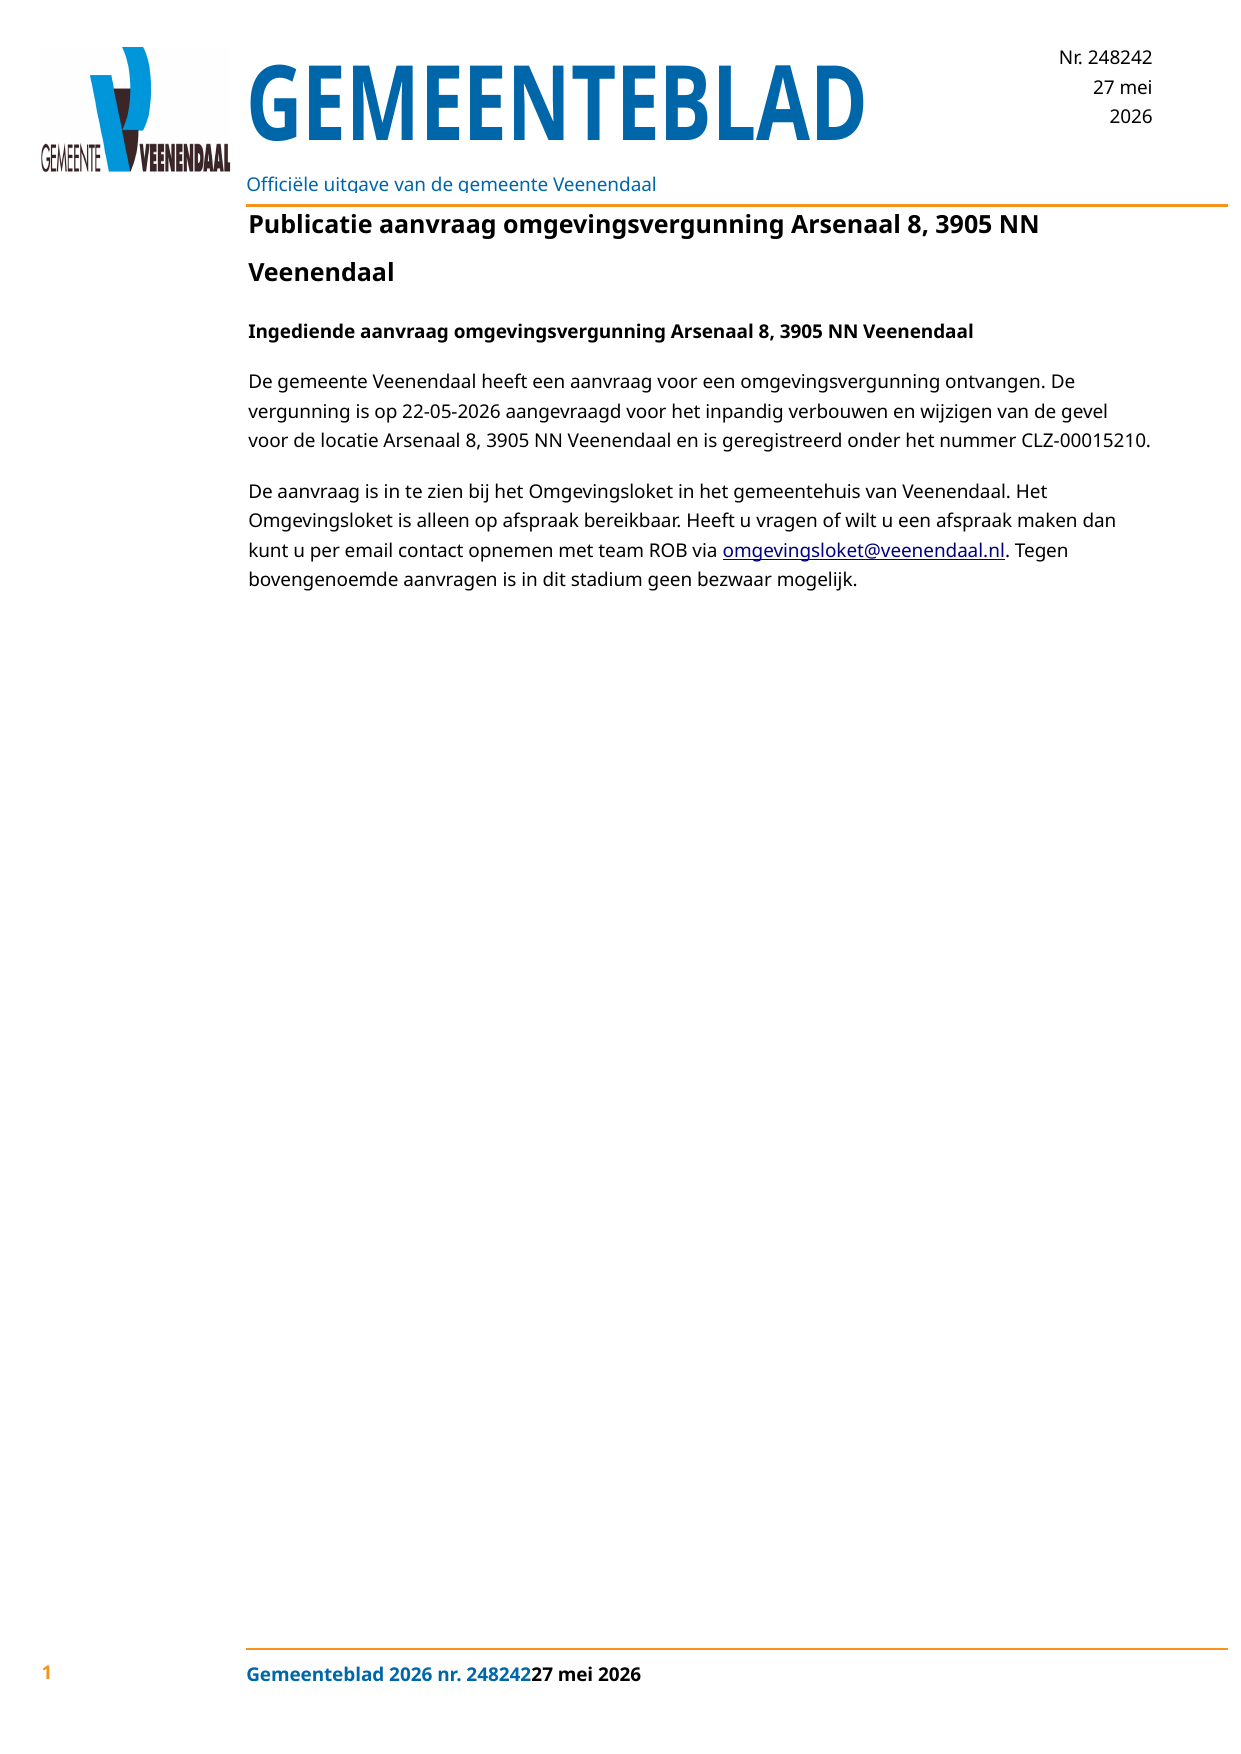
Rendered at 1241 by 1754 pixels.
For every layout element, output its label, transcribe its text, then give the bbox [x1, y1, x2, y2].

text Publicatie aanvraag omgevingsvergunning Arsenaal 8, 3905 NN Veenendaal [248, 207, 1152, 288]
picture [123, 47, 231, 172]
text De gemeente Veenendaal heeft een aanvraag voor een omgevingsvergunning ontvangen. De vergunning is op 22-05-2026 aangevraagd voor het inpandig verbouwen en wijzigen van de gevel voor de locatie Arsenaal 8, 3905 NN Veenendaal en is geregistreerd onder het nummer CLZ-00015210. [248, 368, 1152, 453]
picture [41, 47, 130, 172]
text Ingediende aanvraag omgevingsvergunning Arsenaal 8, 3905 NN Veenendaal [248, 318, 1152, 344]
text De aanvraag is in te zien bij het Omgevingsloket in het gemeentehuis van Veenendaal. Het Omgevingsloket is alleen op afspraak bereikbaar. Heeft u vragen of wilt u een afspraak maken dan kunt u per email contact opnemen met team ROB via omgevingsloket@veenendaal.nl. Tegen bovengenoemde aanvragen is in dit stadium geen bezwaar mogelijk. [248, 478, 1152, 592]
